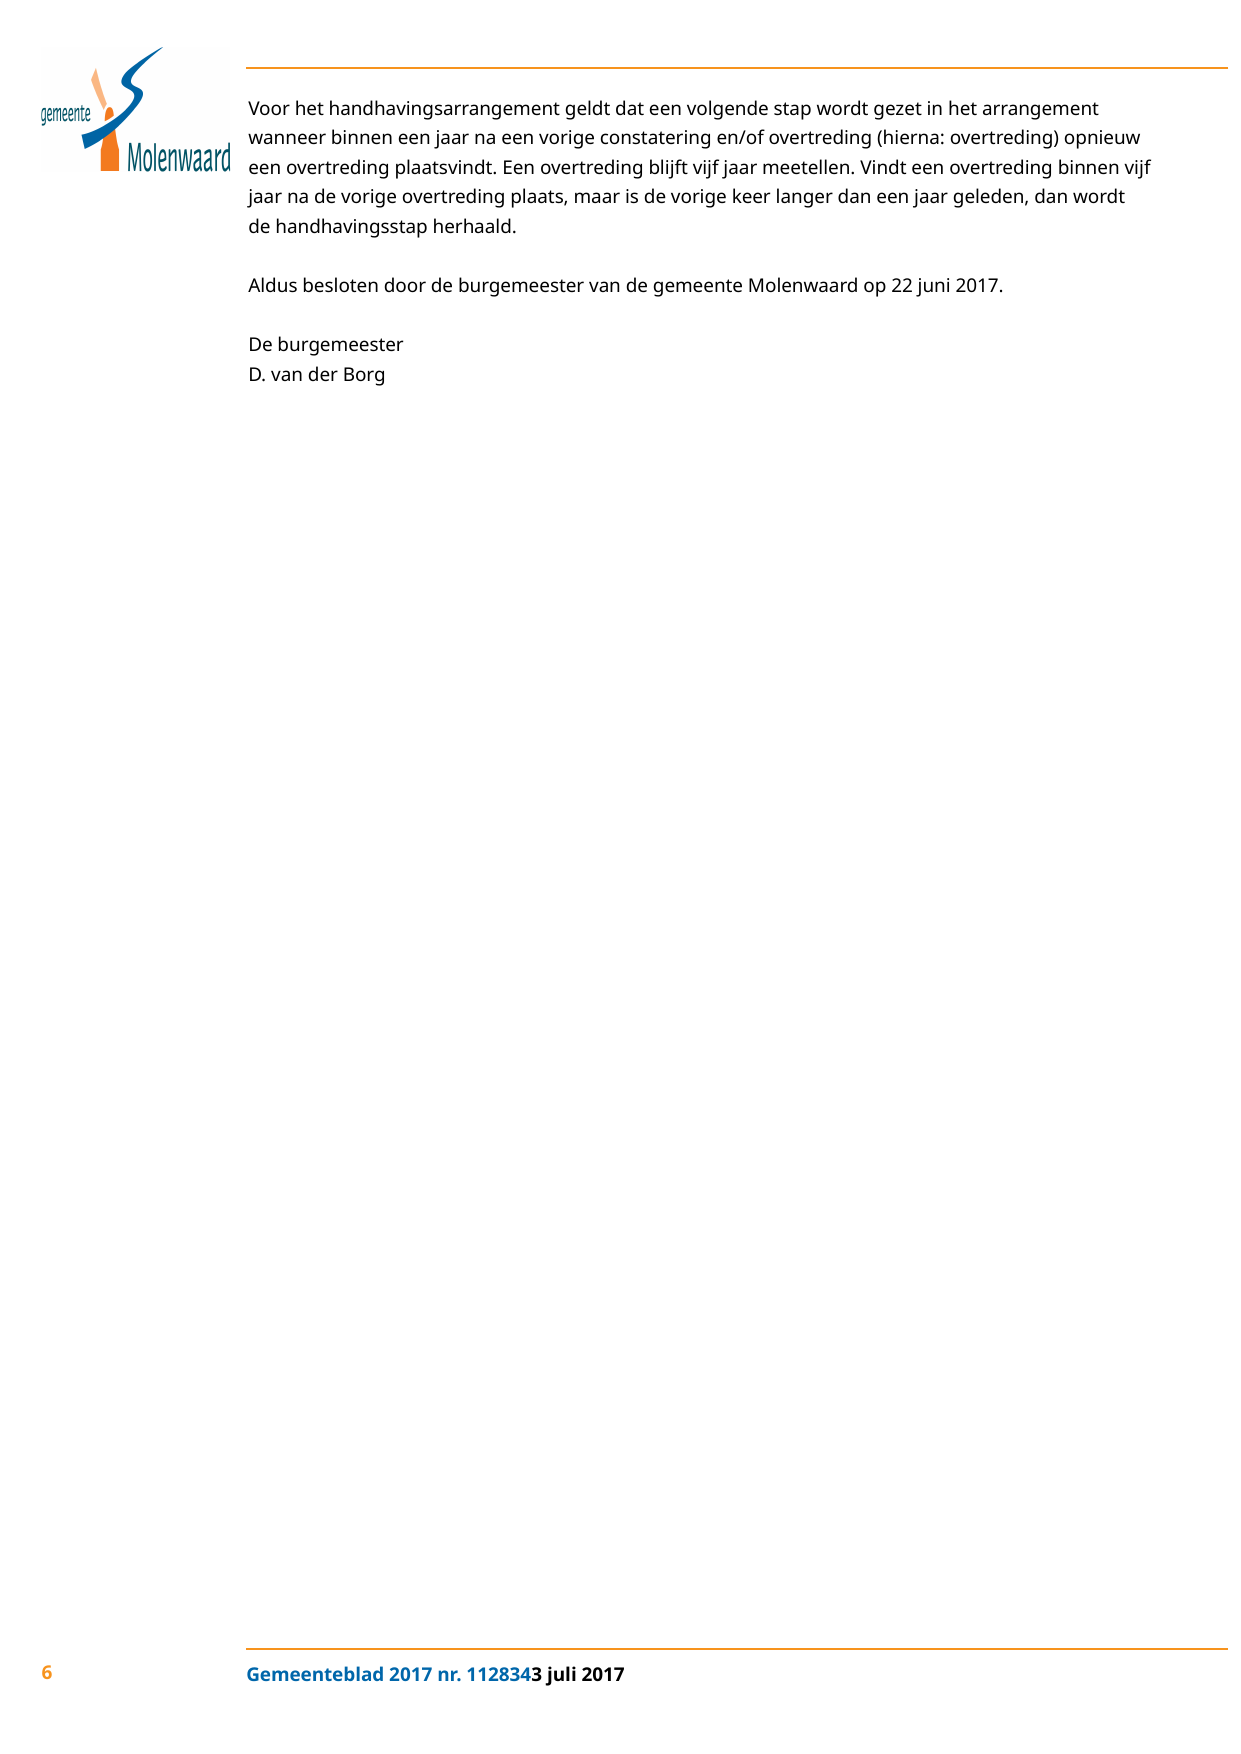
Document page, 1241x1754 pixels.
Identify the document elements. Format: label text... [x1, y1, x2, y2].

table_header [803, 332, 1152, 387]
picture [41, 47, 231, 172]
text Aldus besloten door de burgemeester van de gemeente Molenwaard op 22 juni 2017. [248, 272, 1152, 298]
text Voor het handhavingsarrangement geldt dat een volgende stap wordt gezet in het arrangement wanneer binnen een jaar na een vorige constatering en/of overtreding (hierna: overtreding) opnieuw een overtreding plaatsvindt. Een overtreding blijft vijf jaar meetellen. Vindt een overtreding binnen vijf jaar na de vorige overtreding plaats, maar is de vorige keer langer dan een jaar geleden, dan wordt de handhavingsstap herhaald. [248, 95, 1152, 239]
table_header De burgemeester D. van der Borg [248, 332, 803, 387]
